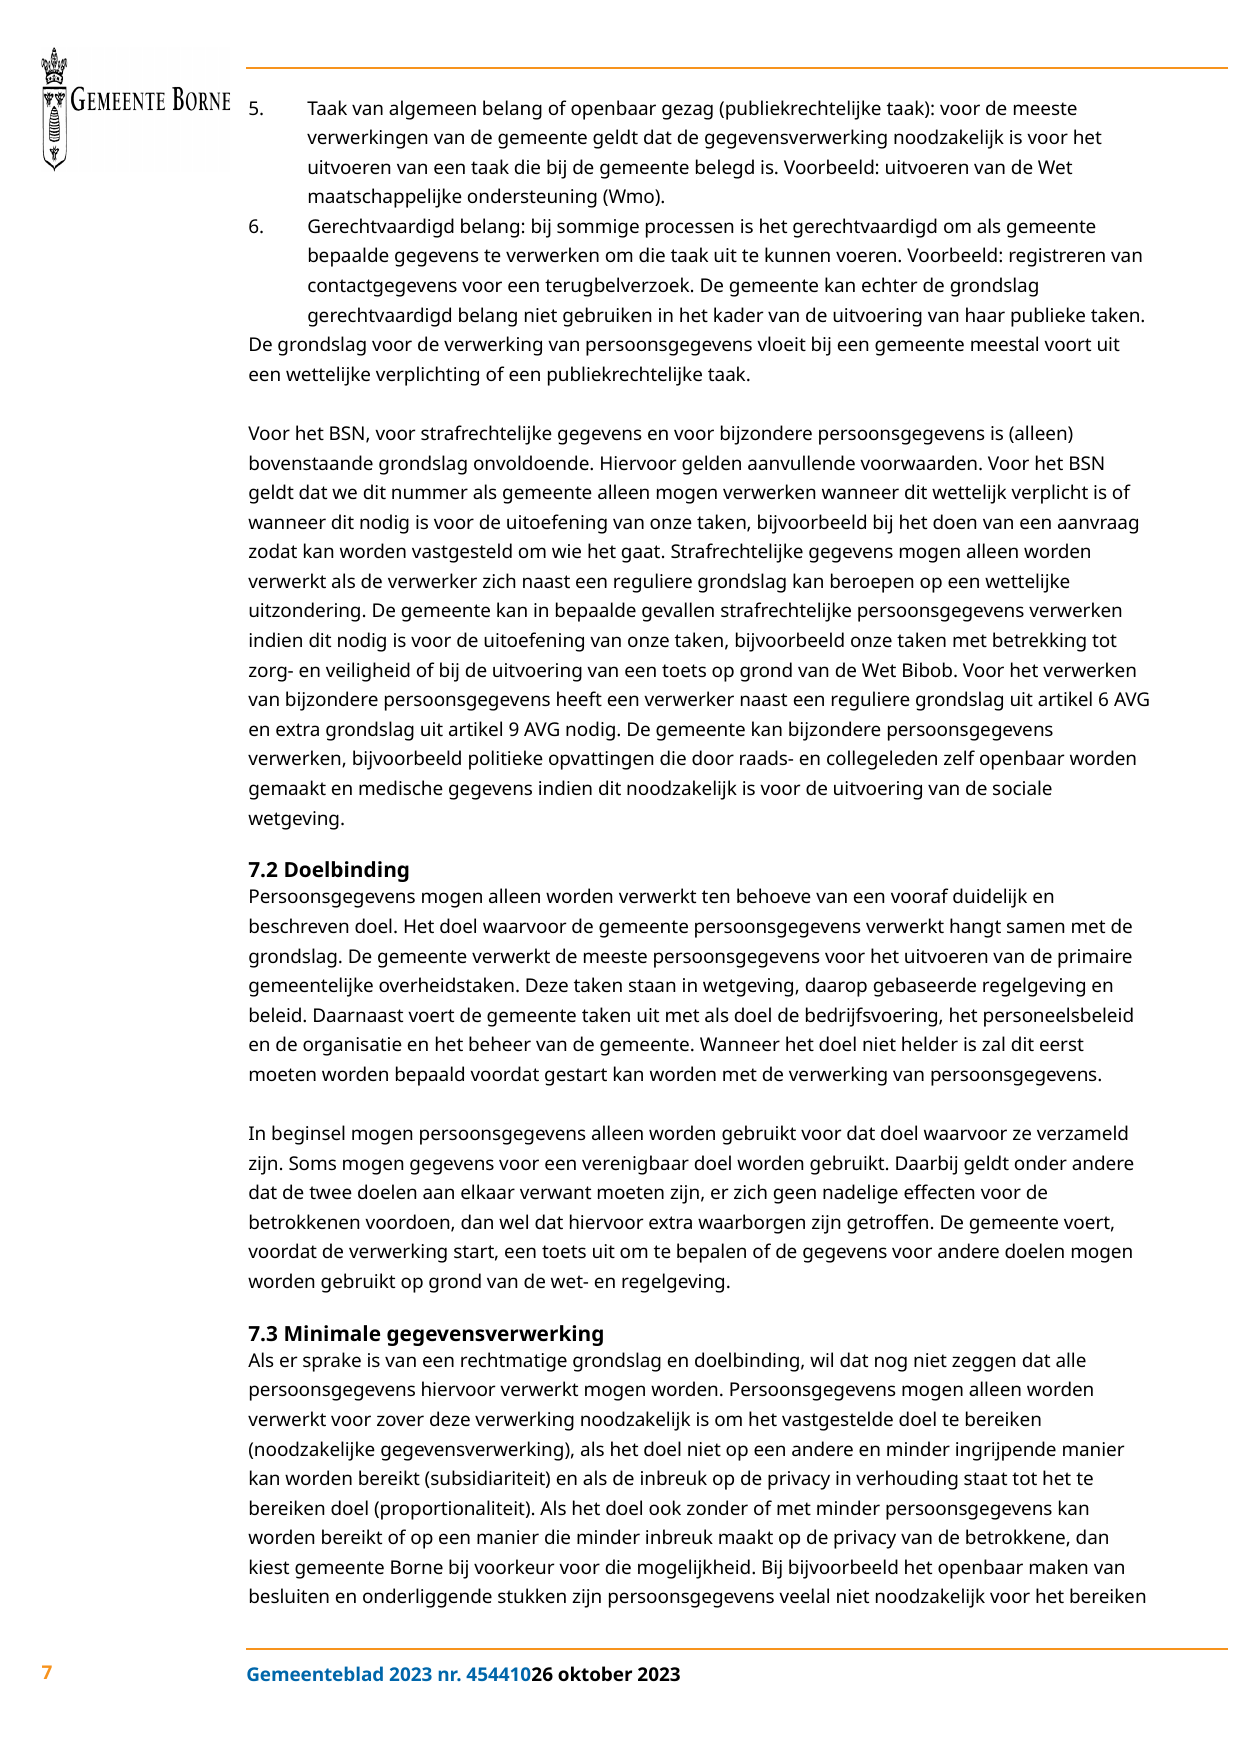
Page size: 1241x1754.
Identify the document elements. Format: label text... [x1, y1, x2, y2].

text In beginsel mogen persoonsgegevens alleen worden gebruikt voor dat doel waarvoor ze verzameld zijn. Soms mogen gegevens voor een verenigbaar doel worden gebruikt. Daarbij geldt onder andere dat de twee doelen aan elkaar verwant moeten zijn, er zich geen nadelige effecten voor de betrokkenen voordoen, dan wel dat hiervoor extra waarborgen zijn getroffen. De gemeente voert, voordat de verwerking start, een toets uit om te bepalen of de gegevens voor andere doelen mogen worden gebruikt op grond van de wet- en regelgeving. [248, 1120, 1152, 1294]
text De grondslag voor de verwerking van persoonsgegevens vloeit bij een gemeente meestal voort uit een wettelijke verplichting of een publiekrechtelijke taak. [248, 331, 1152, 387]
text 7.3 Minimale gegevensverwerking [248, 1319, 1152, 1347]
text Voor het BSN, voor strafrechtelijke gegevens en voor bijzondere persoonsgegevens is (alleen) bovenstaande grondslag onvoldoende. Hiervoor gelden aanvullende voorwaarden. Voor het BSN geldt dat we dit nummer als gemeente alleen mogen verwerken wanneer dit wettelijk verplicht is of wanneer dit nodig is voor de uitoefening van onze taken, bijvoorbeeld bij het doen van een aanvraag zodat kan worden vastgesteld om wie het gaat. Strafrechtelijke gegevens mogen alleen worden verwerkt als de verwerker zich naast een reguliere grondslag kan beroepen op een wettelijke uitzondering. De gemeente kan in bepaalde gevallen strafrechtelijke persoonsgegevens verwerken indien dit nodig is voor de uitoefening van onze taken, bijvoorbeeld onze taken met betrekking tot zorg- en veiligheid of bij de uitvoering van een toets op grond van de Wet Bibob. Voor het verwerken van bijzondere persoonsgegevens heeft een verwerker naast een reguliere grondslag uit artikel 6 AVG en extra grondslag uit artikel 9 AVG nodig. De gemeente kan bijzondere persoonsgegevens verwerken, bijvoorbeeld politieke opvattingen die door raads- en collegeleden zelf openbaar worden gemaakt en medische gegevens indien dit noodzakelijk is voor de uitvoering van de sociale wetgeving. [248, 420, 1152, 831]
text 7.2 Doelbinding [248, 855, 1152, 884]
text Persoonsgegevens mogen alleen worden verwerkt ten behoeve van een vooraf duidelijk en beschreven doel. Het doel waarvoor de gemeente persoonsgegevens verwerkt hangt samen met de grondslag. De gemeente verwerkt de meeste persoonsgegevens voor het uitvoeren van de primaire gemeentelijke overheidstaken. Deze taken staan in wetgeving, daarop gebaseerde regelgeving en beleid. Daarnaast voert de gemeente taken uit met als doel de bedrijfsvoering, het personeelsbeleid en de organisatie en het beheer van de gemeente. Wanneer het doel niet helder is zal dit eerst moeten worden bepaald voordat gestart kan worden met de verwerking van persoonsgegevens. [248, 884, 1152, 1087]
picture [41, 47, 231, 172]
text Als er sprake is van een rechtmatige grondslag en doelbinding, wil dat nog niet zeggen dat alle persoonsgegevens hiervoor verwerkt mogen worden. Persoonsgegevens mogen alleen worden verwerkt voor zover deze verwerking noodzakelijk is om het vastgestelde doel te bereiken (noodzakelijke gegevensverwerking), als het doel niet op een andere en minder ingrijpende manier kan worden bereikt (subsidiariteit) en als de inbreuk op de privacy in verhouding staat tot het te bereiken doel (proportionaliteit). Als het doel ook zonder of met minder persoonsgegevens kan worden bereikt of op een manier die minder inbreuk maakt op de privacy van de betrokkene, dan kiest gemeente Borne bij voorkeur voor die mogelijkheid. Bij bijvoorbeeld het openbaar maken van besluiten en onderliggende stukken zijn persoonsgegevens veelal niet noodzakelijk voor het bereiken [248, 1347, 1152, 1609]
list Gerechtvaardigd belang: bij sommige processen is het gerechtvaardigd om als gemeente bepaalde gegevens te verwerken om die taak uit te kunnen voeren. Voorbeeld: registreren van contactgegevens voor een terugbelverzoek. De gemeente kan echter de grondslag gerechtvaardigd belang niet gebruiken in het kader van de uitvoering van haar publieke taken. [248, 213, 1152, 328]
list Taak van algemeen belang of openbaar gezag (publiekrechtelijke taak): voor de meeste verwerkingen van de gemeente geldt dat de gegevensverwerking noodzakelijk is voor het uitvoeren van een taak die bij de gemeente belegd is. Voorbeeld: uitvoeren van de Wet maatschappelijke ondersteuning (Wmo). [248, 95, 1152, 209]
